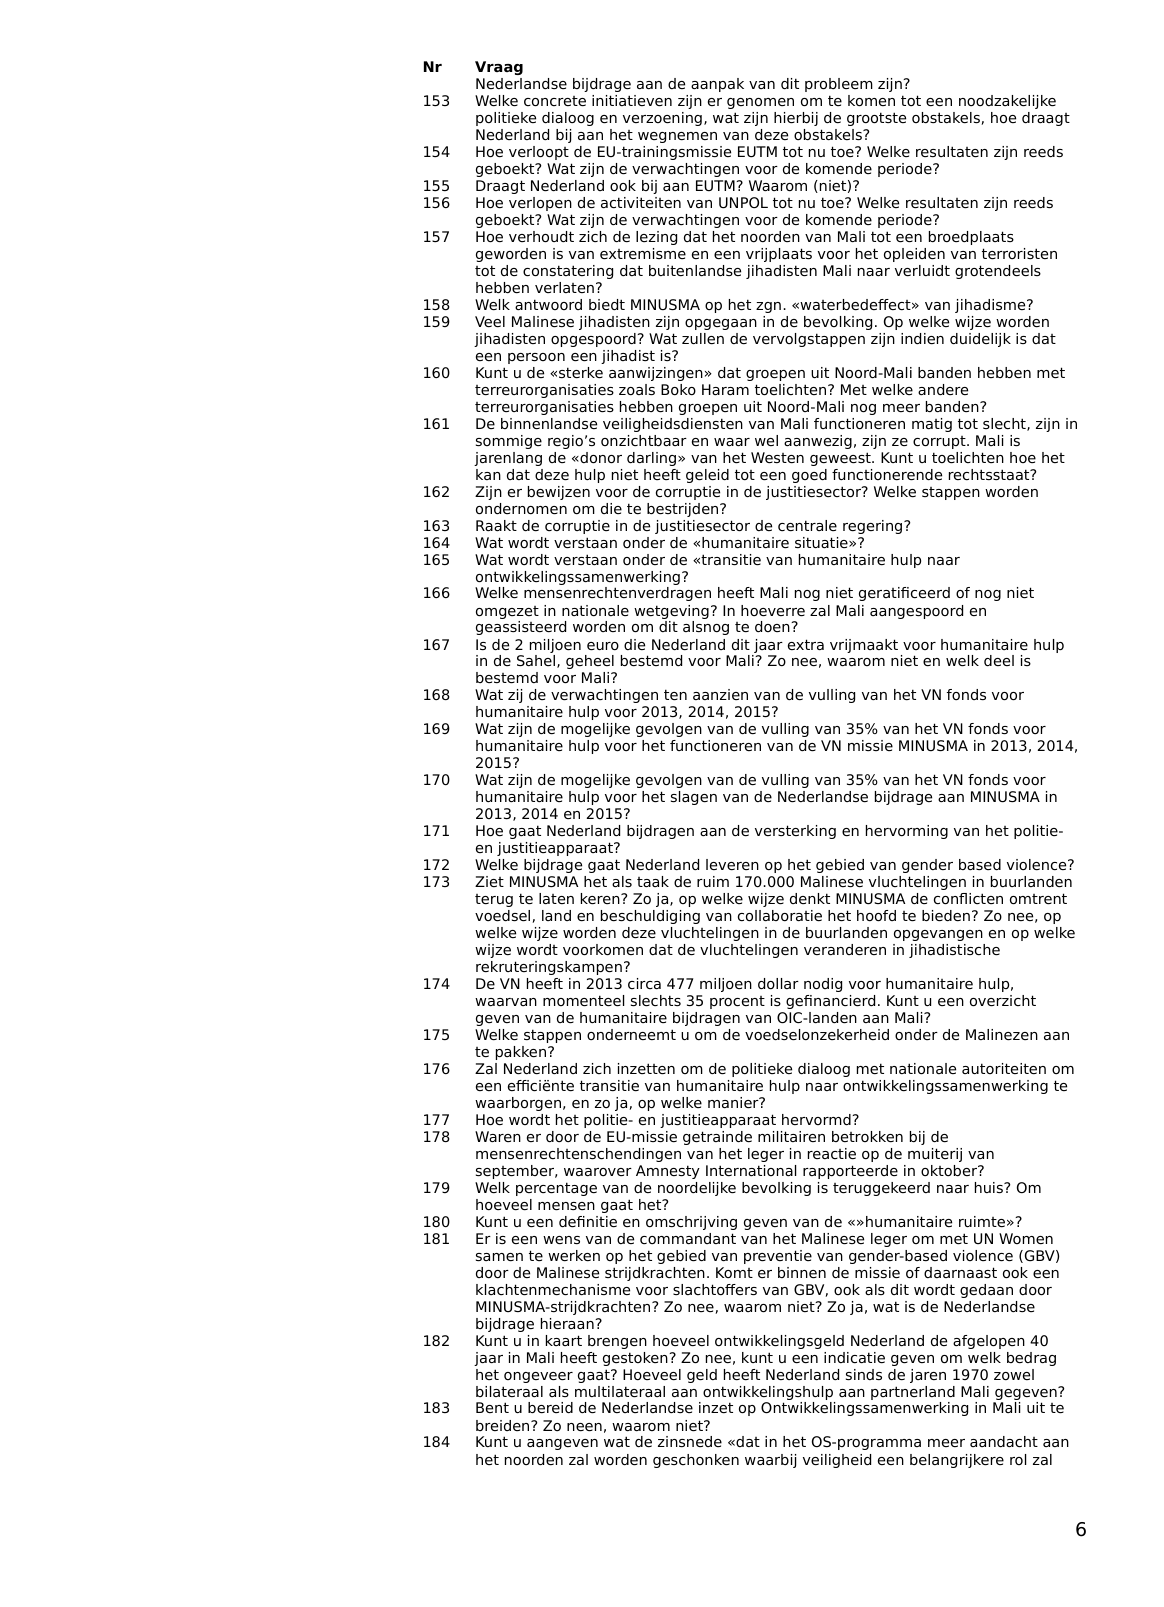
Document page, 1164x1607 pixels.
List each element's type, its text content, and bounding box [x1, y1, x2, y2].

table_cell De VN heeft in 2013 circa 477 miljoen dollar nodig voor humanitaire hulp, waarvan momenteel slechts 35 procent is gefinancierd. Kunt u een overzicht geven van de humanitaire bijdragen van OIC-landen aan Mali? [469, 976, 1087, 1027]
table_cell 183 [422, 1400, 469, 1434]
table_cell 172 [422, 857, 469, 874]
table_cell Waren er door de EU-missie getrainde militairen betrokken bij de mensenrechtenschendingen van het leger in reactie op de muiterij van september, waarover Amnesty International rapporteerde in oktober? [469, 1129, 1087, 1180]
table_cell 166 [422, 585, 469, 636]
table_cell 179 [422, 1180, 469, 1214]
table_cell Kunt u een definitie en omschrijving geven van de «»humanitaire ruimte»? [469, 1214, 1087, 1231]
table_cell 159 [422, 314, 469, 365]
table_cell 177 [422, 1112, 469, 1129]
table_cell Hoe verhoudt zich de lezing dat het noorden van Mali tot een broedplaats geworden is van extremisme en een vrijplaats voor het opleiden van terroristen tot de constatering dat buitenlandse jihadisten Mali naar verluidt grotendeels hebben verlaten? [469, 229, 1087, 297]
table_cell 174 [422, 976, 469, 1027]
table_cell Draagt Nederland ook bij aan EUTM? Waarom (niet)? [469, 178, 1087, 195]
table_cell Hoe verlopen de activiteiten van UNPOL tot nu toe? Welke resultaten zijn reeds geboekt? Wat zijn de verwachtingen voor de komende periode? [469, 195, 1087, 229]
table_cell Bent u bereid de Nederlandse inzet op Ontwikkelingssamenwerking in Mali uit te breiden? Zo neen, waarom niet? [469, 1400, 1087, 1434]
table_cell 156 [422, 195, 469, 229]
table_cell 170 [422, 772, 469, 823]
table_cell 167 [422, 636, 469, 687]
table_cell 155 [422, 178, 469, 195]
table_cell Nederlandse bijdrage aan de aanpak van dit probleem zijn? [469, 76, 1087, 93]
table_cell 162 [422, 484, 469, 517]
table_cell Hoe verloopt de EU-trainingsmissie EUTM tot nu toe? Welke resultaten zijn reeds geboekt? Wat zijn de verwachtingen voor de komende periode? [469, 144, 1087, 178]
table_cell 184 [422, 1434, 469, 1468]
table_cell Raakt de corruptie in de justitiesector de centrale regering? [469, 518, 1087, 534]
table_cell 171 [422, 823, 469, 857]
table_cell 154 [422, 144, 469, 178]
table_cell 161 [422, 416, 469, 483]
table_header Nr [422, 59, 469, 76]
table_cell 165 [422, 551, 469, 585]
table_cell 176 [422, 1061, 469, 1112]
table_cell Wat zijn de mogelijke gevolgen van de vulling van 35% van het VN fonds voor humanitaire hulp voor het slagen van de Nederlandse bijdrage aan MINUSMA in 2013, 2014 en 2015? [469, 772, 1087, 823]
table_cell Wat zijn de mogelijke gevolgen van de vulling van 35% van het VN fonds voor humanitaire hulp voor het functioneren van de VN missie MINUSMA in 2013, 2014, 2015? [469, 721, 1087, 772]
table_cell Ziet MINUSMA het als taak de ruim 170.000 Malinese vluchtelingen in buurlanden terug te laten keren? Zo ja, op welke wijze denkt MINUSMA de conflicten omtrent voedsel, land en beschuldiging van collaboratie het hoofd te bieden? Zo nee, op welke wijze worden deze vluchtelingen in de buurlanden opgevangen en op welke wijze wordt voorkomen dat de vluchtelingen veranderen in jihadistische rekruteringskampen? [469, 874, 1087, 976]
table_cell 157 [422, 229, 469, 297]
table_cell Veel Malinese jihadisten zijn opgegaan in de bevolking. Op welke wijze worden jihadisten opgespoord? Wat zullen de vervolgstappen zijn indien duidelijk is dat een persoon een jihadist is? [469, 314, 1087, 365]
table_cell Welke bijdrage gaat Nederland leveren op het gebied van gender based violence? [469, 857, 1087, 874]
table_cell Welk percentage van de noordelijke bevolking is teruggekeerd naar huis? Om hoeveel mensen gaat het? [469, 1180, 1087, 1214]
table_cell 169 [422, 721, 469, 772]
table_cell 160 [422, 365, 469, 416]
table_cell Zijn er bewijzen voor de corruptie in de justitiesector? Welke stappen worden ondernomen om die te bestrijden? [469, 484, 1087, 517]
table_cell 164 [422, 535, 469, 551]
table_cell 168 [422, 687, 469, 721]
table_cell 175 [422, 1027, 469, 1061]
table_cell Wat wordt verstaan onder de «humanitaire situatie»? [469, 535, 1087, 551]
table_cell Welke stappen onderneemt u om de voedselonzekerheid onder de Malinezen aan te pakken? [469, 1027, 1087, 1061]
table_cell 153 [422, 93, 469, 144]
table_cell Kunt u aangeven wat de zinsnede «dat in het OS-programma meer aandacht aan het noorden zal worden geschonken waarbij veiligheid een belangrijkere rol zal [469, 1434, 1087, 1468]
table_cell 178 [422, 1129, 469, 1180]
table_cell 180 [422, 1214, 469, 1231]
table_cell Hoe wordt het politie- en justitieapparaat hervormd? [469, 1112, 1087, 1129]
table_cell 173 [422, 874, 469, 976]
table_cell Er is een wens van de commandant van het Malinese leger om met UN Women samen te werken op het gebied van preventie van gender-based violence (GBV) door de Malinese strijdkrachten. Komt er binnen de missie of daarnaast ook een klachtenmechanisme voor slachtoffers van GBV, ook als dit wordt gedaan door MINUSMA-strijdkrachten? Zo nee, waarom niet? Zo ja, wat is de Nederlandse bijdrage hieraan? [469, 1231, 1087, 1332]
table_cell Wat zij de verwachtingen ten aanzien van de vulling van het VN fonds voor humanitaire hulp voor 2013, 2014, 2015? [469, 687, 1087, 721]
table_cell 163 [422, 518, 469, 534]
table_cell Is de 2 miljoen euro die Nederland dit jaar extra vrijmaakt voor humanitaire hulp in de Sahel, geheel bestemd voor Mali? Zo nee, waarom niet en welk deel is bestemd voor Mali? [469, 636, 1087, 687]
table_cell 181 [422, 1231, 469, 1332]
table_cell Zal Nederland zich inzetten om de politieke dialoog met nationale autoriteiten om een efficiënte transitie van humanitaire hulp naar ontwikkelingssamenwerking te waarborgen, en zo ja, op welke manier? [469, 1061, 1087, 1112]
table_cell De binnenlandse veiligheidsdiensten van Mali functioneren matig tot slecht, zijn in sommige regio’s onzichtbaar en waar wel aanwezig, zijn ze corrupt. Mali is jarenlang de «donor darling» van het Westen geweest. Kunt u toelichten hoe het kan dat deze hulp niet heeft geleid tot een goed functionerende rechtsstaat? [469, 416, 1087, 483]
table_cell 182 [422, 1333, 469, 1400]
table_cell Kunt u de «sterke aanwijzingen» dat groepen uit Noord-Mali banden hebben met terreurorganisaties zoals Boko Haram toelichten? Met welke andere terreurorganisaties hebben groepen uit Noord-Mali nog meer banden? [469, 365, 1087, 416]
table_cell Hoe gaat Nederland bijdragen aan de versterking en hervorming van het politie- en justitieapparaat? [469, 823, 1087, 857]
table_cell Wat wordt verstaan onder de «transitie van humanitaire hulp naar ontwikkelingssamenwerking? [469, 551, 1087, 585]
table_cell [422, 76, 469, 93]
table_cell Welke mensenrechtenverdragen heeft Mali nog niet geratificeerd of nog niet omgezet in nationale wetgeving? In hoeverre zal Mali aangespoord en geassisteerd worden om dit alsnog te doen? [469, 585, 1087, 636]
table_cell Kunt u in kaart brengen hoeveel ontwikkelingsgeld Nederland de afgelopen 40 jaar in Mali heeft gestoken? Zo nee, kunt u een indicatie geven om welk bedrag het ongeveer gaat? Hoeveel geld heeft Nederland sinds de jaren 1970 zowel bilateraal als multilateraal aan ontwikkelingshulp aan partnerland Mali gegeven? [469, 1333, 1087, 1400]
table_cell Welk antwoord biedt MINUSMA op het zgn. «waterbedeffect» van jihadisme? [469, 297, 1087, 314]
table_cell 158 [422, 297, 469, 314]
table_cell Welke concrete initiatieven zijn er genomen om te komen tot een noodzakelijke politieke dialoog en verzoening, wat zijn hierbij de grootste obstakels, hoe draagt Nederland bij aan het wegnemen van deze obstakels? [469, 93, 1087, 144]
table_header Vraag [469, 59, 1087, 76]
